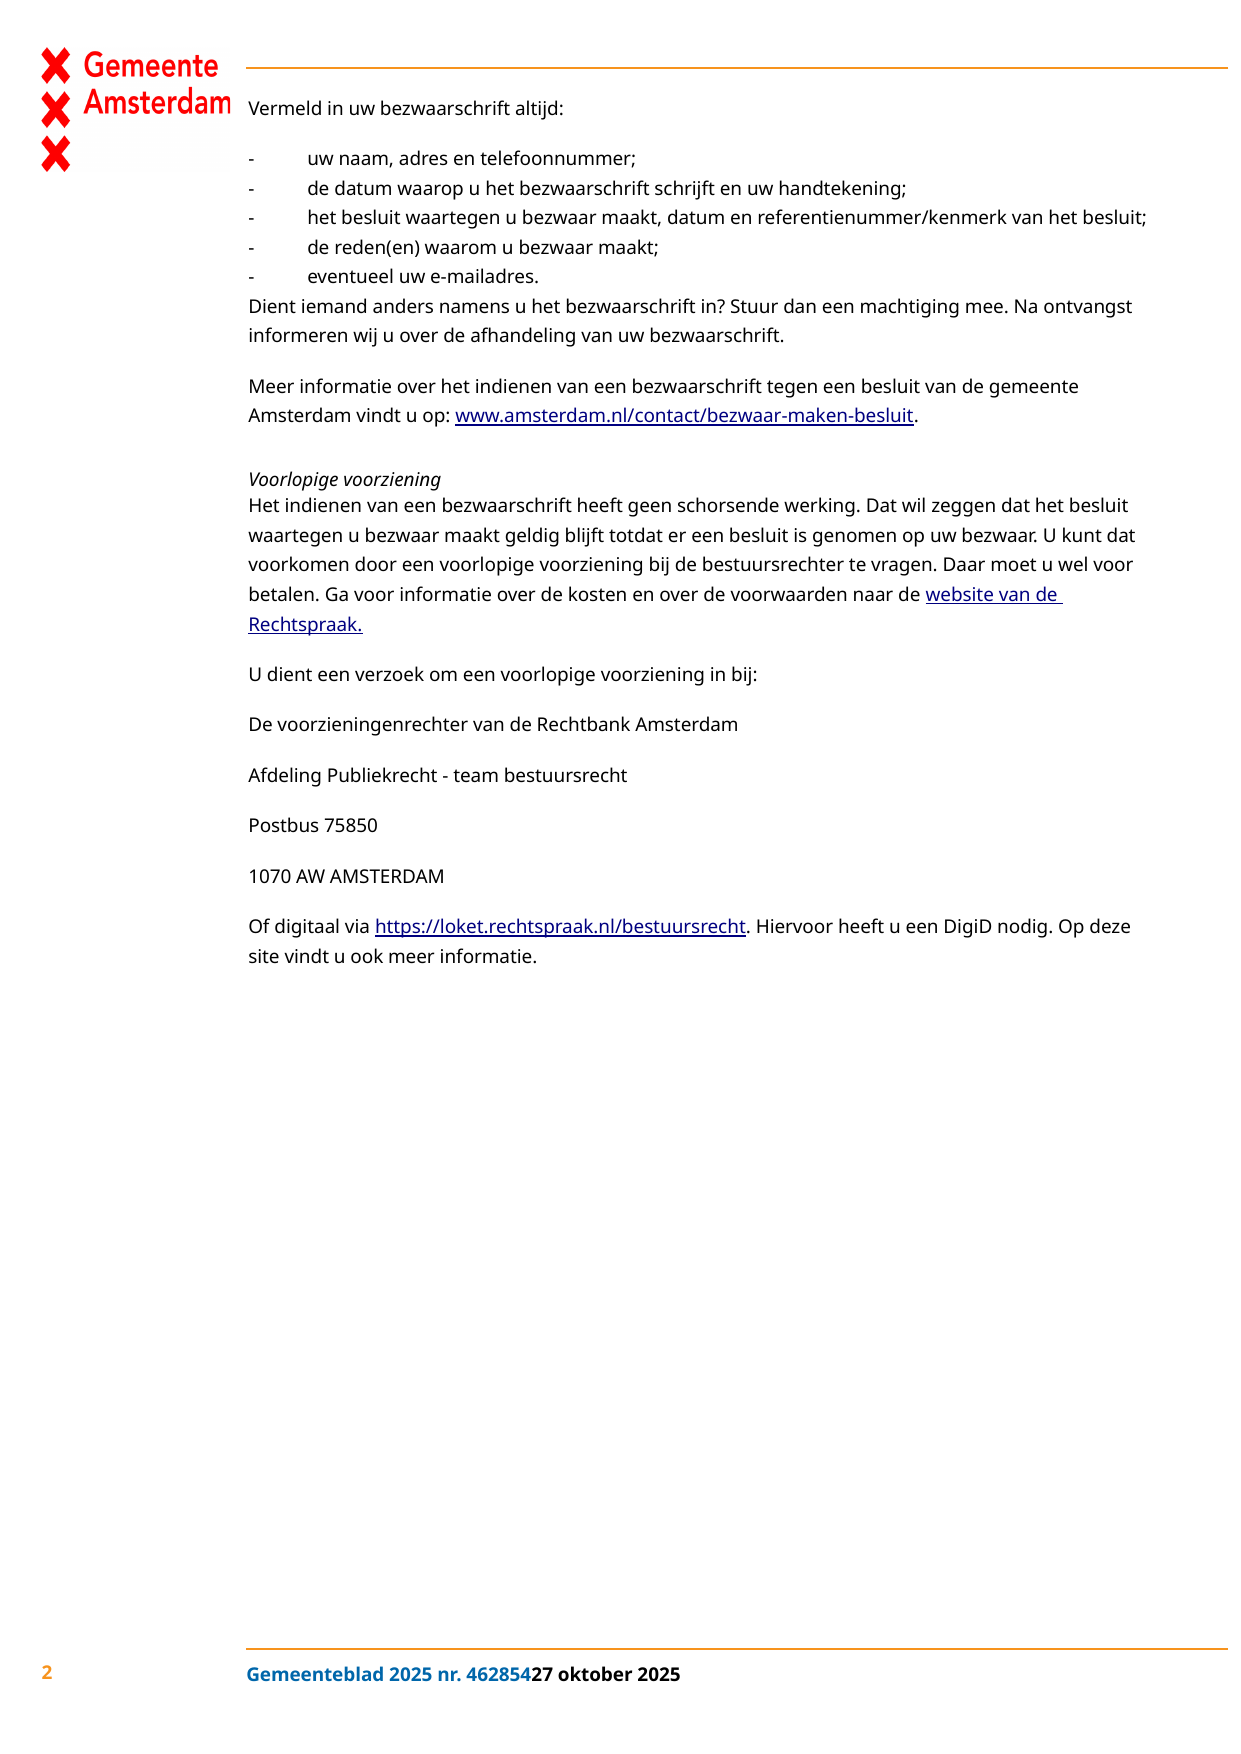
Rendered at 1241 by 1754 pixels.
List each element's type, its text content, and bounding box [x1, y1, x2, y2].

text Afdeling Publiekrecht - team bestuursrecht [248, 762, 1152, 788]
list uw naam, adres en telefoonnummer; [248, 145, 1152, 171]
text 1070 AW AMSTERDAM [248, 863, 1152, 888]
list het besluit waartegen u bezwaar maakt, datum en referentienummer/kenmerk van het besluit; [248, 204, 1152, 230]
list eventueel uw e-mailadres. [248, 263, 1152, 289]
list de datum waarop u het bezwaarschrift schrijft en uw handtekening; [248, 175, 1152, 201]
text U dient een verzoek om een voorlopige voorziening in bij: [248, 661, 1152, 687]
text Meer informatie over het indienen van een bezwaarschrift tegen een besluit van de gemeente Amsterdam vindt u op: www.amsterdam.nl/contact/bezwaar-maken-besluit. [248, 373, 1152, 428]
text Dient iemand anders namens u het bezwaarschrift in? Stuur dan een machtiging mee. Na ontvangst informeren wij u over de afhandeling van uw bezwaarschrift. [248, 293, 1152, 348]
text Vermeld in uw bezwaarschrift altijd: [248, 95, 1152, 121]
picture [41, 47, 231, 172]
text Of digitaal via https://loket.rechtspraak.nl/bestuursrecht. Hiervoor heeft u een DigiD nodig. Op deze site vindt u ook meer informatie. [248, 913, 1152, 968]
text Postbus 75850 [248, 812, 1152, 838]
list de reden(en) waarom u bezwaar maakt; [248, 234, 1152, 260]
text Het indienen van een bezwaarschrift heeft geen schorsende werking. Dat wil zeggen dat het besluit waartegen u bezwaar maakt geldig blijft totdat er een besluit is genomen op uw bezwaar. U kunt dat voorkomen door een voorlopige voorziening bij de bestuursrechter te vragen. Daar moet u wel voor betalen. Ga voor informatie over de kosten en over de voorwaarden naar de website van de Rechtspraak. [248, 492, 1152, 636]
text De voorzieningenrechter van de Rechtbank Amsterdam [248, 712, 1152, 737]
text Voorlopige voorziening [248, 467, 1152, 492]
